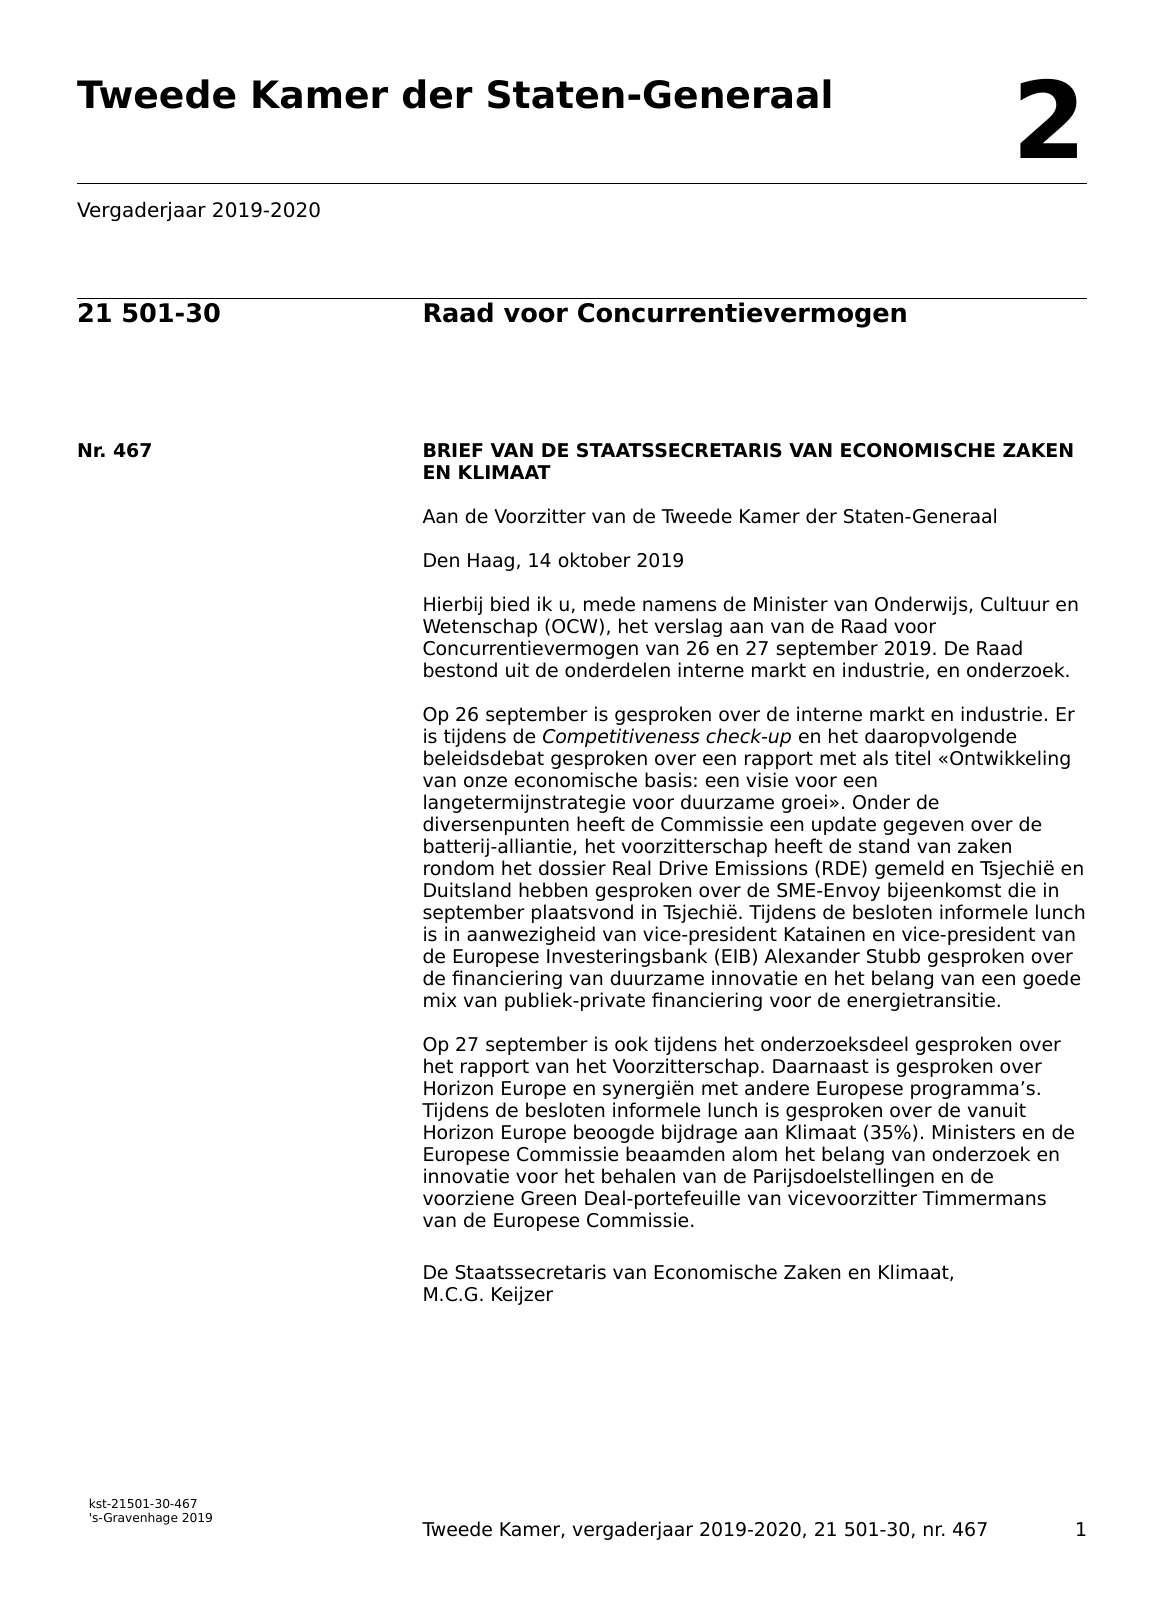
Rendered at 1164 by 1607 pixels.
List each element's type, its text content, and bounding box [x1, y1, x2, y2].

text Den Haag, 14 oktober 2019 [422, 550, 1087, 572]
text Aan de Voorzitter van de Tweede Kamer der Staten-Generaal [422, 506, 1087, 528]
text De Staatssecretaris van Economische Zaken en Klimaat, M.C.G. Keijzer [422, 1262, 1087, 1306]
subtitle Nr. 467 BRIEF VAN DE STAATSSECRETARIS VAN ECONOMISCHE ZAKEN EN KLIMAAT [77, 440, 1087, 484]
text kst-21501-30-467 [88, 1497, 323, 1511]
table_header Tweede Kamer der Staten-Generaal [77, 59, 886, 183]
text Op 26 september is gesproken over de interne markt en industrie. Er is tijdens de Competitiveness check-up en het daaropvolgende beleidsdebat gesproken over een rapport met als titel «Ontwikkeling van onze economische basis: een visie voor een langetermijnstrategie voor duurzame groei». Onder de diversenpunten heeft de Commissie een update gegeven over de batterij-alliantie, het voorzitterschap heeft de stand van zaken rondom het dossier Real Drive Emissions (RDE) gemeld en Tsjechië en Duitsland hebben gesproken over de SME-Envoy bijeenkomst die in september plaatsvond in Tsjechië. Tijdens de besloten informele lunch is in aanwezigheid van vice-president Katainen en vice-president van de Europese Investeringsbank (EIB) Alexander Stubb gesproken over de financiering van duurzame innovatie en het belang van een goede mix van publiek-private financiering voor de energietransitie. [422, 704, 1087, 1012]
subtitle 21 501-30 Raad voor Concurrentievermogen [77, 299, 1087, 329]
text Hierbij bied ik u, mede namens de Minister van Onderwijs, Cultuur en Wetenschap (OCW), het verslag aan van de Raad voor Concurrentievermogen van 26 en 27 september 2019. De Raad bestond uit de onderdelen interne markt en industrie, en onderzoek. [422, 594, 1087, 682]
table_cell Vergaderjaar 2019-2020 [77, 184, 1087, 298]
table_header 2 [886, 59, 1087, 183]
text 's-Gravenhage 2019 [88, 1511, 323, 1525]
text Op 27 september is ook tijdens het onderzoeksdeel gesproken over het rapport van het Voorzitterschap. Daarnaast is gesproken over Horizon Europe en synergiën met andere Europese programma’s. Tijdens de besloten informele lunch is gesproken over de vanuit Horizon Europe beoogde bijdrage aan Klimaat (35%). Ministers en de Europese Commissie beaamden alom het belang van onderzoek en innovatie voor het behalen van de Parijsdoelstellingen en de voorziene Green Deal-portefeuille van vicevoorzitter Timmermans van de Europese Commissie. [422, 1034, 1087, 1232]
